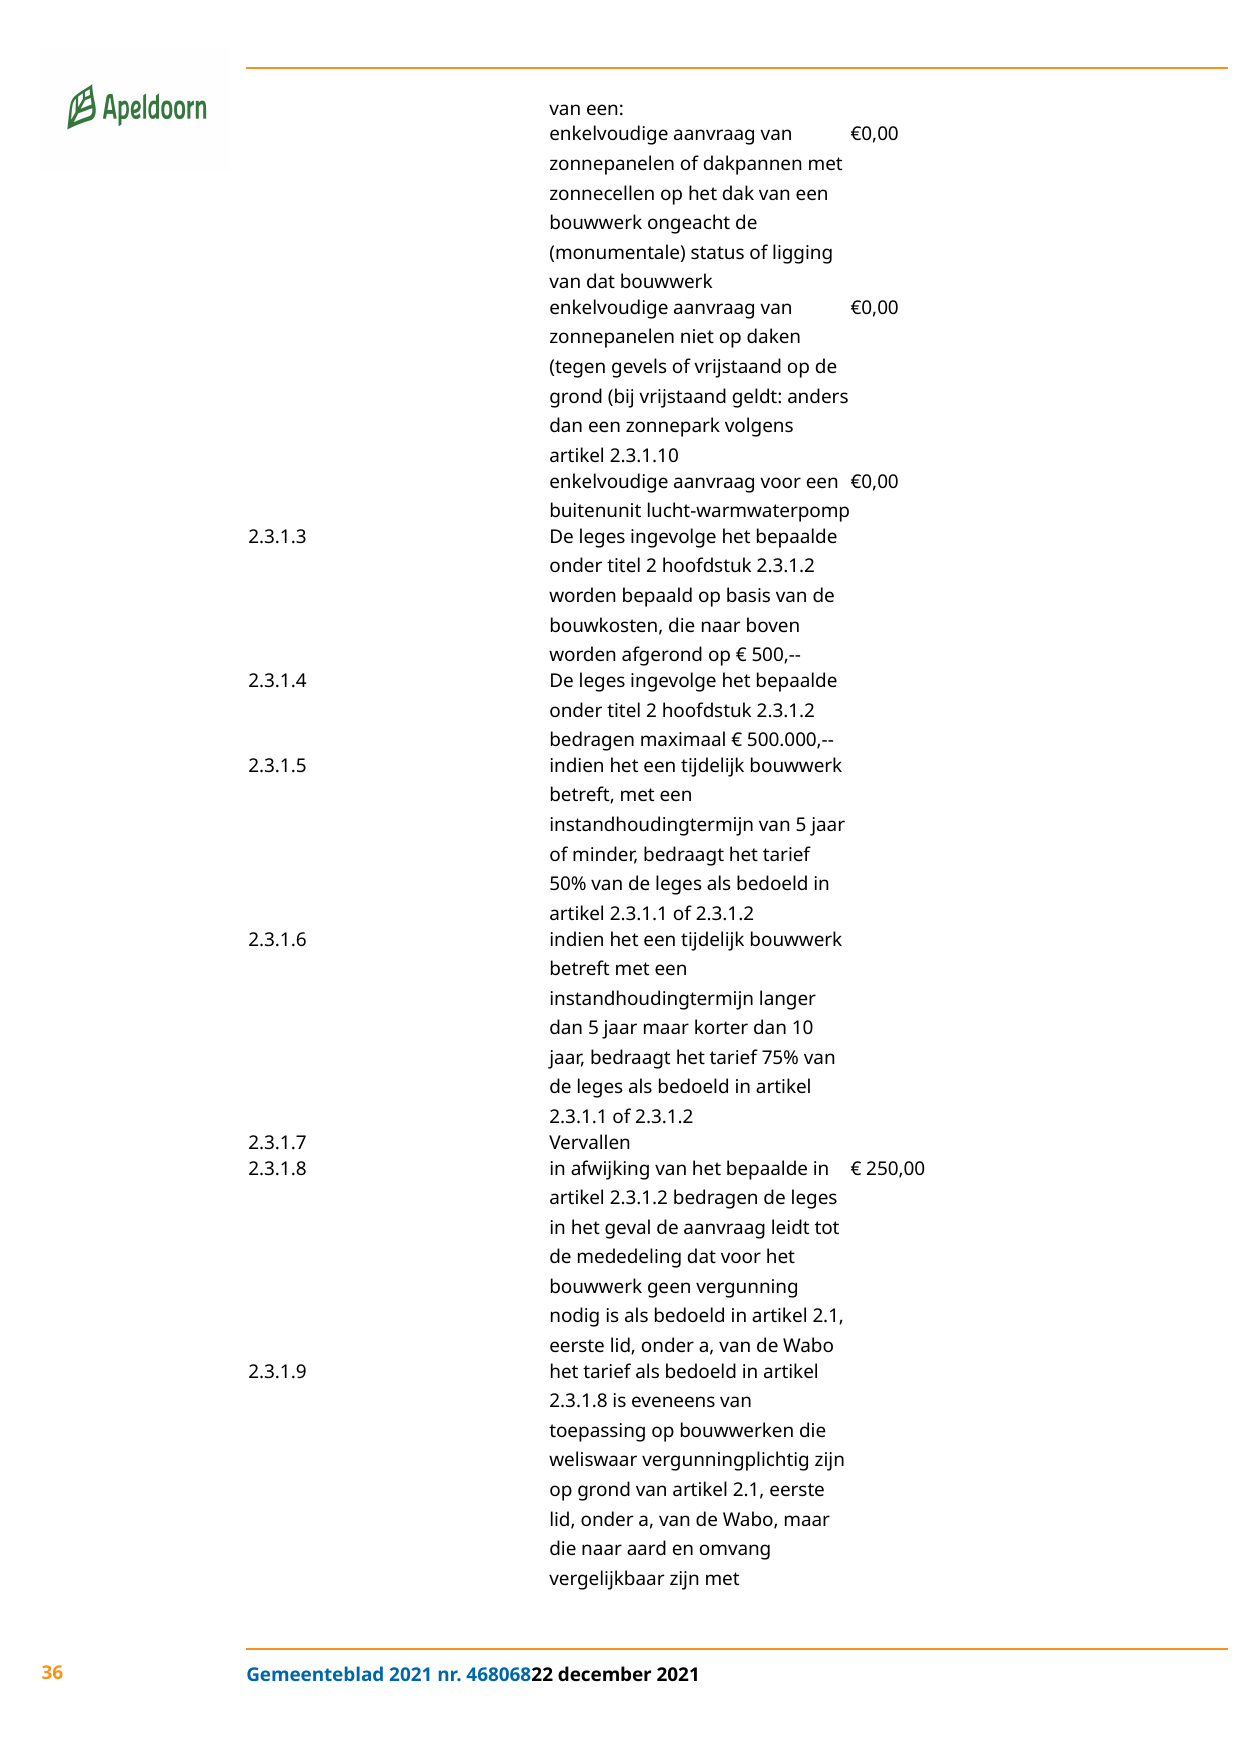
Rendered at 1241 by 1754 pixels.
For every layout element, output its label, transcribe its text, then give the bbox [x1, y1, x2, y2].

table_cell indien het een tijdelijk bouwwerk betreft, met een instandhoudingtermijn van 5 jaar of minder, bedraagt het tarief 50% van de leges als bedoeld in artikel 2.3.1.1 of 2.3.1.2 [549, 752, 850, 926]
table_cell 2.3.1.7 [248, 1129, 549, 1155]
table_cell in afwijking van het bepaalde in artikel 2.3.1.2 bedragen de leges in het geval de aanvraag leidt tot de mededeling dat voor het bouwwerk geen vergunning nodig is als bedoeld in artikel 2.1, eerste lid, onder a, van de Wabo [549, 1155, 850, 1358]
table_cell [850, 752, 1152, 926]
table_cell [850, 1358, 1152, 1591]
table_cell [248, 294, 549, 468]
table_cell €0,00 [850, 294, 1152, 468]
table_cell [248, 121, 549, 294]
table_cell [248, 95, 549, 121]
table_cell 2.3.1.6 [248, 926, 549, 1129]
table_cell [850, 926, 1152, 1129]
table_cell [850, 523, 1152, 667]
table_cell De leges ingevolge het bepaalde onder titel 2 hoofdstuk 2.3.1.2 worden bepaald op basis van de bouwkosten, die naar boven worden afgerond op € 500,-- [549, 523, 850, 667]
table_cell € 250,00 [850, 1155, 1152, 1358]
table_cell enkelvoudige aanvraag van zonnepanelen niet op daken (tegen gevels of vrijstaand op de grond (bij vrijstaand geldt: anders dan een zonnepark volgens artikel 2.3.1.10 [549, 294, 850, 468]
table_cell Vervallen [549, 1129, 850, 1155]
table_cell €0,00 [850, 121, 1152, 294]
table_cell 2.3.1.3 [248, 523, 549, 667]
table_cell €0,00 [850, 468, 1152, 523]
table_cell 2.3.1.5 [248, 752, 549, 926]
table_cell enkelvoudige aanvraag van zonnepanelen of dakpannen met zonnecellen op het dak van een bouwwerk ongeacht de (monumentale) status of ligging van dat bouwwerk [549, 121, 850, 294]
table_cell van een: [549, 95, 850, 121]
table_cell enkelvoudige aanvraag voor een buitenunit lucht-warmwaterpomp [549, 468, 850, 523]
table_cell indien het een tijdelijk bouwwerk betreft met een instandhoudingtermijn langer dan 5 jaar maar korter dan 10 jaar, bedraagt het tarief 75% van de leges als bedoeld in artikel 2.3.1.1 of 2.3.1.2 [549, 926, 850, 1129]
table_cell [248, 468, 549, 523]
table_cell De leges ingevolge het bepaalde onder titel 2 hoofdstuk 2.3.1.2 bedragen maximaal € 500.000,-- [549, 667, 850, 752]
table_cell [850, 1129, 1152, 1155]
picture [41, 47, 231, 172]
table_cell [850, 95, 1152, 121]
table_cell [850, 667, 1152, 752]
table_cell 2.3.1.9 [248, 1358, 549, 1591]
table_cell 2.3.1.8 [248, 1155, 549, 1358]
table_cell het tarief als bedoeld in artikel 2.3.1.8 is eveneens van toepassing op bouwwerken die weliswaar vergunningplichtig zijn op grond van artikel 2.1, eerste lid, onder a, van de Wabo, maar die naar aard en omvang vergelijkbaar zijn met [549, 1358, 850, 1591]
table_cell 2.3.1.4 [248, 667, 549, 752]
